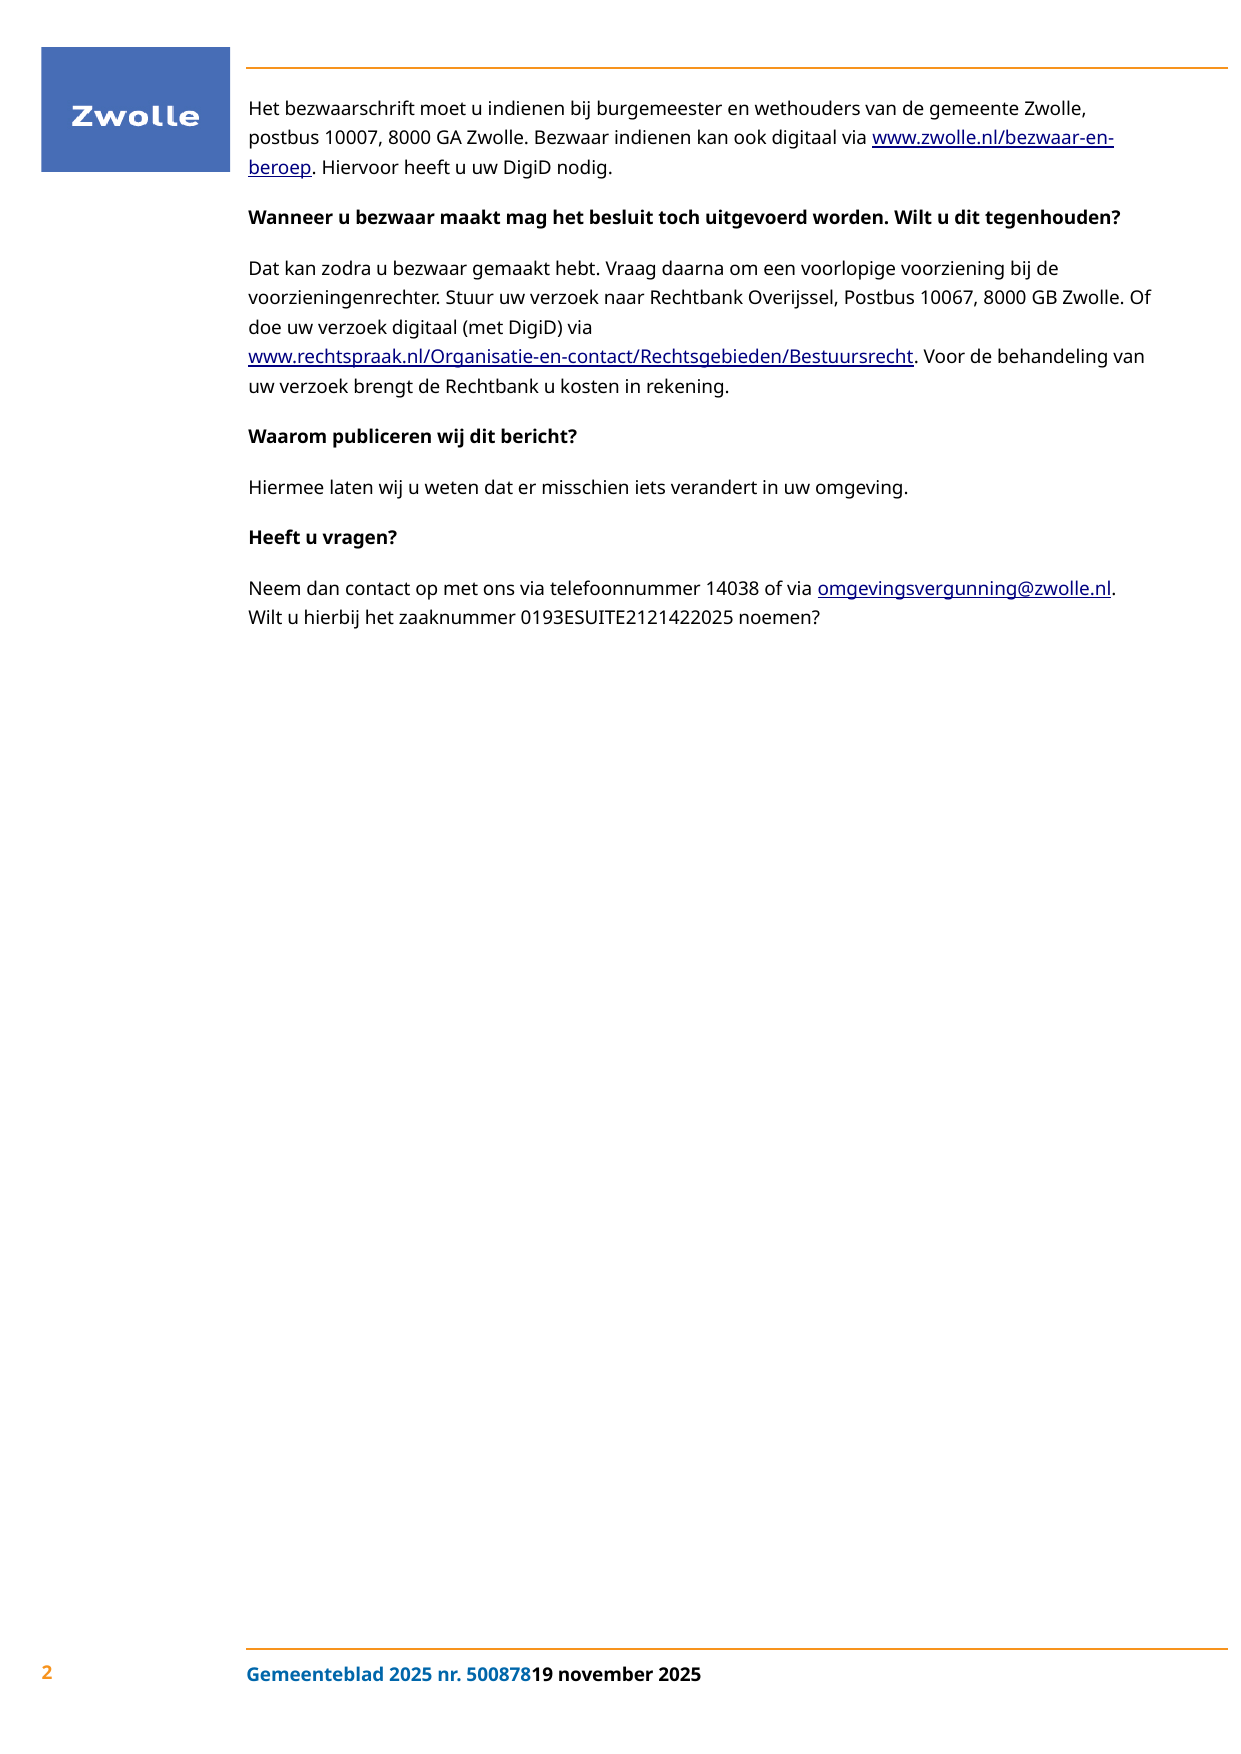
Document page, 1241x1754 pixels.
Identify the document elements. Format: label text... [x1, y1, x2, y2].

text Waarom publiceren wij dit bericht? [248, 423, 1152, 449]
text Hiermee laten wij u weten dat er misschien iets verandert in uw omgeving. [248, 474, 1152, 500]
text Wanneer u bezwaar maakt mag het besluit toch uitgevoerd worden. Wilt u dit tegenhouden? [248, 204, 1152, 230]
text Het bezwaarschrift moet u indienen bij burgemeester en wethouders van de gemeente Zwolle, postbus 10007, 8000 GA Zwolle. Bezwaar indienen kan ook digitaal via www.zwolle.nl/bezwaar-en-beroep. Hiervoor heeft u uw DigiD nodig. [248, 95, 1152, 180]
text Heeft u vragen? [248, 524, 1152, 550]
picture [41, 47, 231, 172]
text Dat kan zodra u bezwaar gemaakt hebt. Vraag daarna om een voorlopige voorziening bij de voorzieningenrechter. Stuur uw verzoek naar Rechtbank Overijssel, Postbus 10067, 8000 GB Zwolle. Of doe uw verzoek digitaal (met DigiD) via www.rechtspraak.nl/Organisatie-en-contact/Rechtsgebieden/Bestuursrecht. Voor de behandeling van uw verzoek brengt de Rechtbank u kosten in rekening. [248, 255, 1152, 399]
text Neem dan contact op met ons via telefoonnummer 14038 of via omgevingsvergunning@zwolle.nl. Wilt u hierbij het zaaknummer 0193ESUITE2121422025 noemen? [248, 575, 1152, 630]
